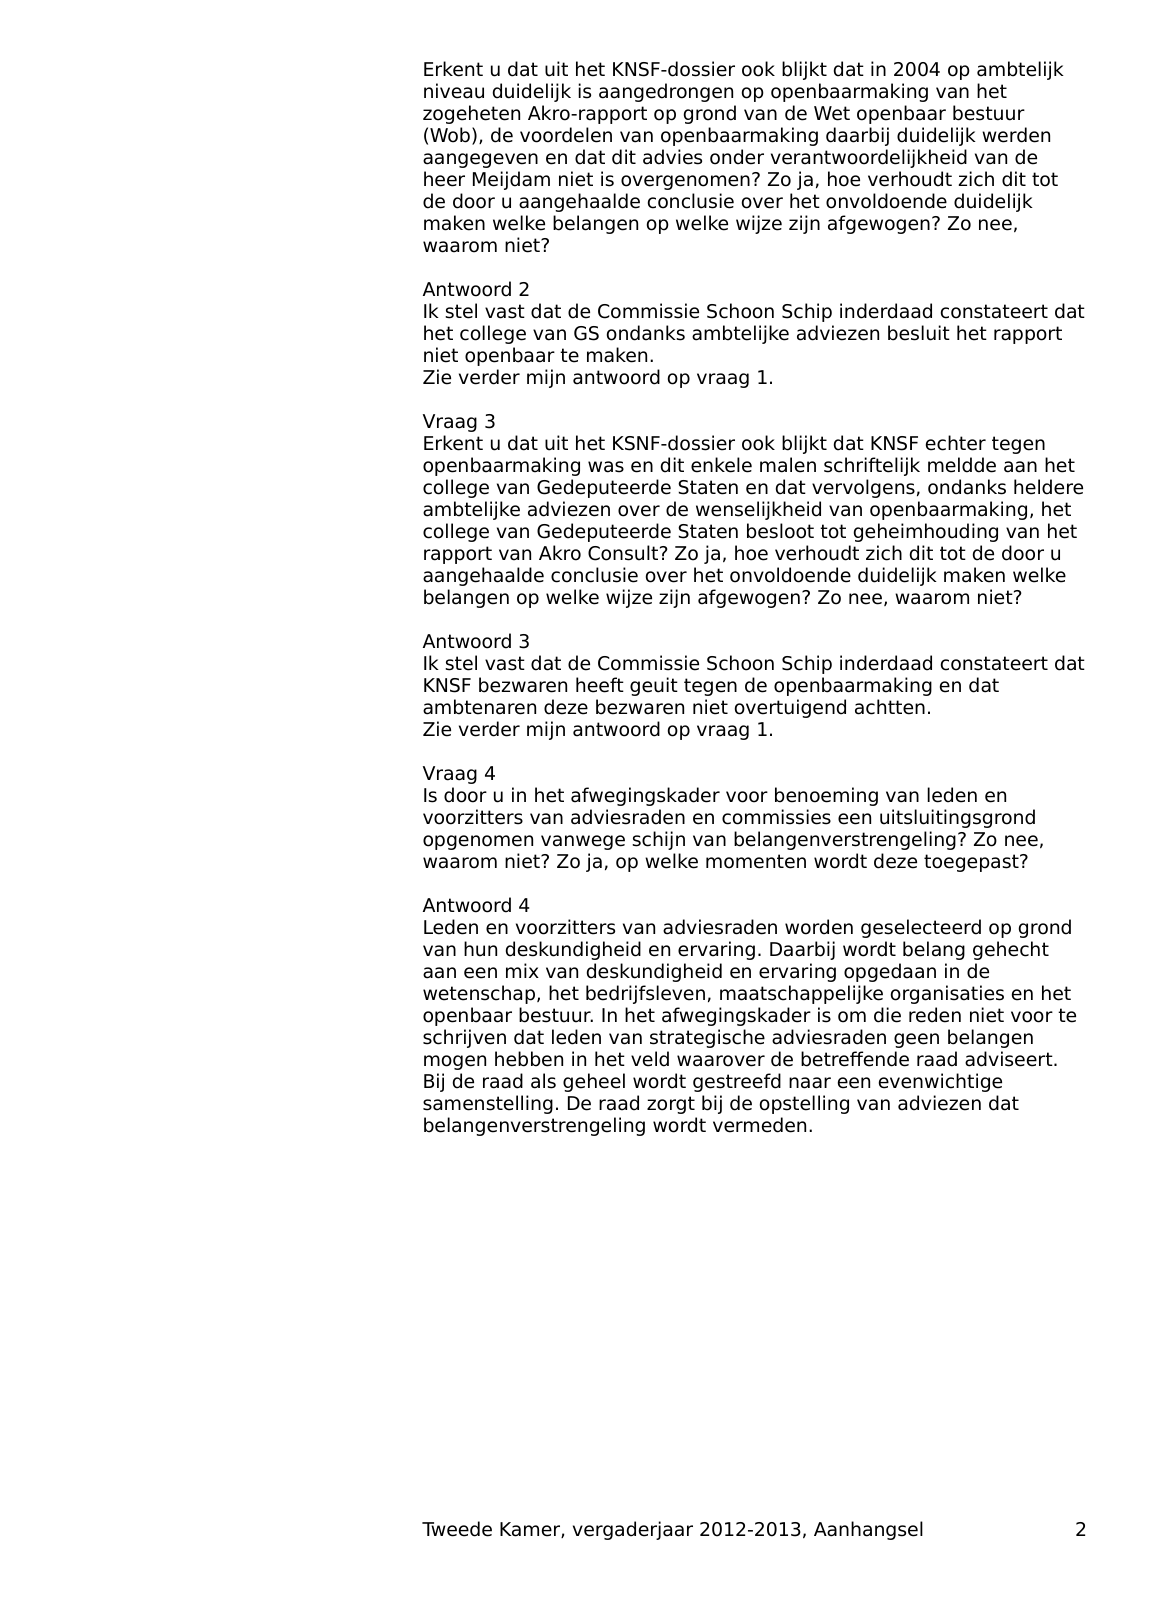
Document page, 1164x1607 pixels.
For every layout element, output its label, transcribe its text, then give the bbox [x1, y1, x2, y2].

text Ik stel vast dat de Commissie Schoon Schip inderdaad constateert dat KNSF bezwaren heeft geuit tegen de openbaarmaking en dat ambtenaren deze bezwaren niet overtuigend achtten. [422, 653, 1087, 719]
text Antwoord 2 [422, 279, 1087, 301]
text Antwoord 4 [422, 895, 1087, 917]
text Is door u in het afwegingskader voor benoeming van leden en voorzitters van adviesraden en commissies een uitsluitingsgrond opgenomen vanwege schijn van belangenverstrengeling? Zo nee, waarom niet? Zo ja, op welke momenten wordt deze toegepast? [422, 785, 1087, 873]
text Ik stel vast dat de Commissie Schoon Schip inderdaad constateert dat het college van GS ondanks ambtelijke adviezen besluit het rapport niet openbaar te maken. [422, 301, 1087, 367]
text Erkent u dat uit het KSNF-dossier ook blijkt dat KNSF echter tegen openbaarmaking was en dit enkele malen schriftelijk meldde aan het college van Gedeputeerde Staten en dat vervolgens, ondanks heldere ambtelijke adviezen over de wenselijkheid van openbaarmaking, het college van Gedeputeerde Staten besloot tot geheimhouding van het rapport van Akro Consult? Zo ja, hoe verhoudt zich dit tot de door u aangehaalde conclusie over het onvoldoende duidelijk maken welke belangen op welke wijze zijn afgewogen? Zo nee, waarom niet? [422, 433, 1087, 609]
text Zie verder mijn antwoord op vraag 1. [422, 719, 1087, 741]
text Vraag 3 [422, 411, 1087, 433]
text Zie verder mijn antwoord op vraag 1. [422, 367, 1087, 389]
text Leden en voorzitters van adviesraden worden geselecteerd op grond van hun deskundigheid en ervaring. Daarbij wordt belang gehecht aan een mix van deskundigheid en ervaring opgedaan in de wetenschap, het bedrijfsleven, maatschappelijke organisaties en het openbaar bestuur. In het afwegingskader is om die reden niet voor te schrijven dat leden van strategische adviesraden geen belangen mogen hebben in het veld waarover de betreffende raad adviseert. Bij de raad als geheel wordt gestreefd naar een evenwichtige samenstelling. De raad zorgt bij de opstelling van adviezen dat belangenverstrengeling wordt vermeden. [422, 917, 1087, 1137]
text Vraag 4 [422, 763, 1087, 785]
text Antwoord 3 [422, 631, 1087, 653]
text Erkent u dat uit het KNSF-dossier ook blijkt dat in 2004 op ambtelijk niveau duidelijk is aangedrongen op openbaarmaking van het zogeheten Akro-rapport op grond van de Wet openbaar bestuur (Wob), de voordelen van openbaarmaking daarbij duidelijk werden aangegeven en dat dit advies onder verantwoordelijkheid van de heer Meijdam niet is overgenomen? Zo ja, hoe verhoudt zich dit tot de door u aangehaalde conclusie over het onvoldoende duidelijk maken welke belangen op welke wijze zijn afgewogen? Zo nee, waarom niet? [422, 59, 1087, 257]
